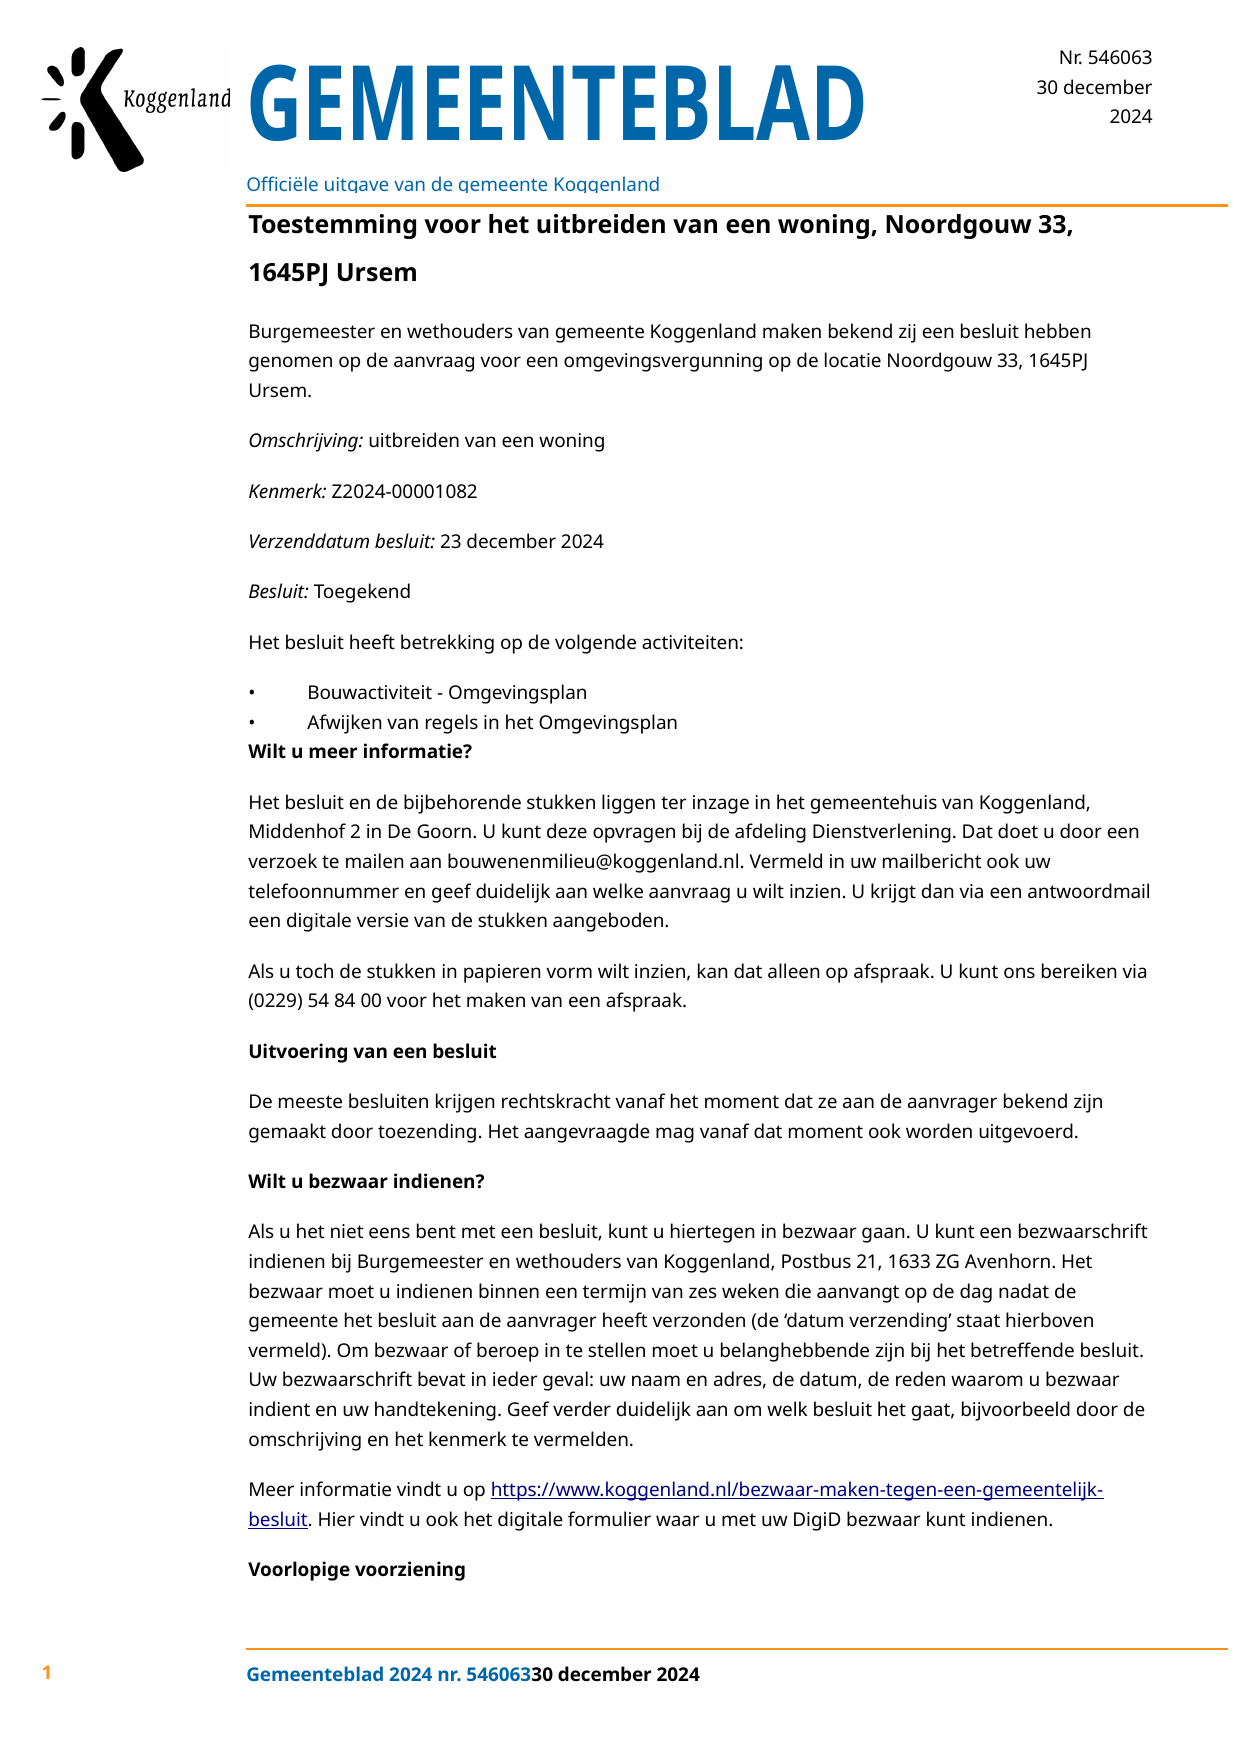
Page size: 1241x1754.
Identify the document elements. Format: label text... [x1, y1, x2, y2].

text Kenmerk: Z2024-00001082 [248, 478, 1152, 504]
text Het besluit heeft betrekking op de volgende activiteiten: [248, 629, 1152, 655]
text Burgemeester en wethouders van gemeente Koggenland maken bekend zij een besluit hebben genomen op de aanvraag voor een omgevingsvergunning op de locatie Noordgouw 33, 1645PJ Ursem. [248, 318, 1152, 403]
text Omschrijving: uitbreiden van een woning [248, 427, 1152, 453]
text Wilt u bezwaar indienen? [248, 1168, 1152, 1194]
text Wilt u meer informatie? [248, 739, 1152, 764]
picture [41, 47, 231, 172]
text Besluit: Toegekend [248, 579, 1152, 604]
list Bouwactiviteit - Omgevingsplan [248, 679, 1152, 705]
text Het besluit en de bijbehorende stukken liggen ter inzage in het gemeentehuis van Koggenland, Middenhof 2 in De Goorn. U kunt deze opvragen bij de afdeling Dienstverlening. Dat doet u door een verzoek te mailen aan bouwenenmilieu@koggenland.nl. Vermeld in uw mailbericht ook uw telefoonnummer en geef duidelijk aan welke aanvraag u wilt inzien. U krijgt dan via een antwoordmail een digitale versie van de stukken aangeboden. [248, 789, 1152, 933]
text Voorlopige voorziening [248, 1556, 1152, 1582]
text Verzenddatum besluit: 23 december 2024 [248, 528, 1152, 554]
text De meeste besluiten krijgen rechtskracht vanaf het moment dat ze aan de aanvrager bekend zijn gemaakt door toezending. Het aangevraagde mag vanaf dat moment ook worden uitgevoerd. [248, 1088, 1152, 1144]
text Als u het niet eens bent met een besluit, kunt u hiertegen in bezwaar gaan. U kunt een bezwaarschrift indienen bij Burgemeester en wethouders van Koggenland, Postbus 21, 1633 ZG Avenhorn. Het bezwaar moet u indienen binnen een termijn van zes weken die aanvangt op de dag nadat de gemeente het besluit aan de aanvrager heeft verzonden (de ‘datum verzending’ staat hierboven vermeld). Om bezwaar of beroep in te stellen moet u belanghebbende zijn bij het betreffende besluit. Uw bezwaarschrift bevat in ieder geval: uw naam en adres, de datum, de reden waarom u bezwaar indient en uw handtekening. Geef verder duidelijk aan om welk besluit het gaat, bijvoorbeeld door de omschrijving en het kenmerk te vermelden. [248, 1219, 1152, 1452]
text Toestemming voor het uitbreiden van een woning, Noordgouw 33, 1645PJ Ursem [248, 207, 1152, 288]
text Meer informatie vindt u op https://www.koggenland.nl/bezwaar-maken-tegen-een-gemeentelijk-besluit. Hier vindt u ook het digitale formulier waar u met uw DigiD bezwaar kunt indienen. [248, 1476, 1152, 1532]
text Als u toch de stukken in papieren vorm wilt inzien, kan dat alleen op afspraak. U kunt ons bereiken via (0229) 54 84 00 voor het maken van een afspraak. [248, 958, 1152, 1013]
text Uitvoering van een besluit [248, 1038, 1152, 1064]
list Afwijken van regels in het Omgevingsplan [248, 709, 1152, 735]
